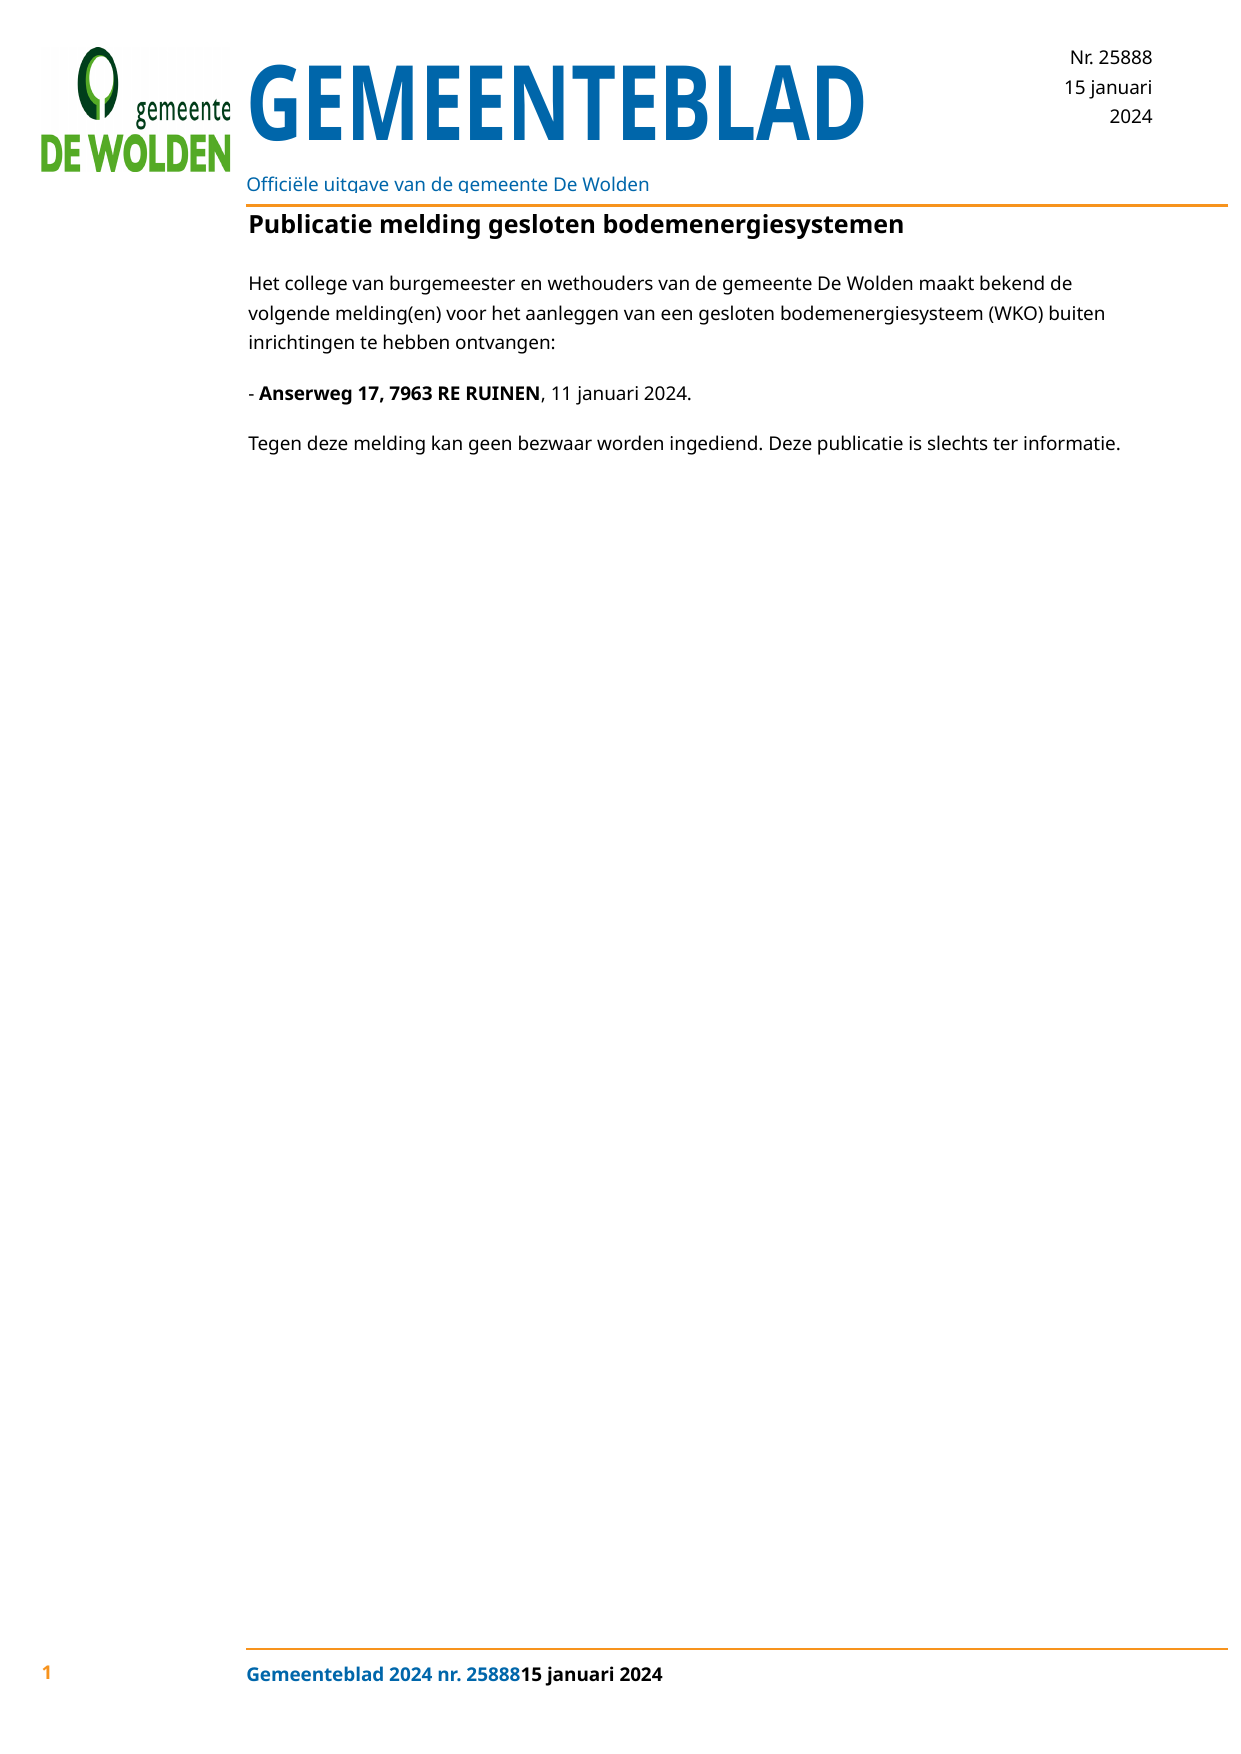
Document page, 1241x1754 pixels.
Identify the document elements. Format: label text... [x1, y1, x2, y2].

text Publicatie melding gesloten bodemenergiesystemen [248, 207, 1152, 241]
text Tegen deze melding kan geen bezwaar worden ingediend. Deze publicatie is slechts ter informatie. [248, 430, 1152, 456]
text Het college van burgemeester en wethouders van de gemeente De Wolden maakt bekend de volgende melding(en) voor het aanleggen van een gesloten bodemenergiesysteem (WKO) buiten inrichtingen te hebben ontvangen: [248, 270, 1152, 355]
text - Anserweg 17, 7963 RE RUINEN, 11 januari 2024. [248, 380, 1152, 406]
picture [41, 47, 231, 172]
